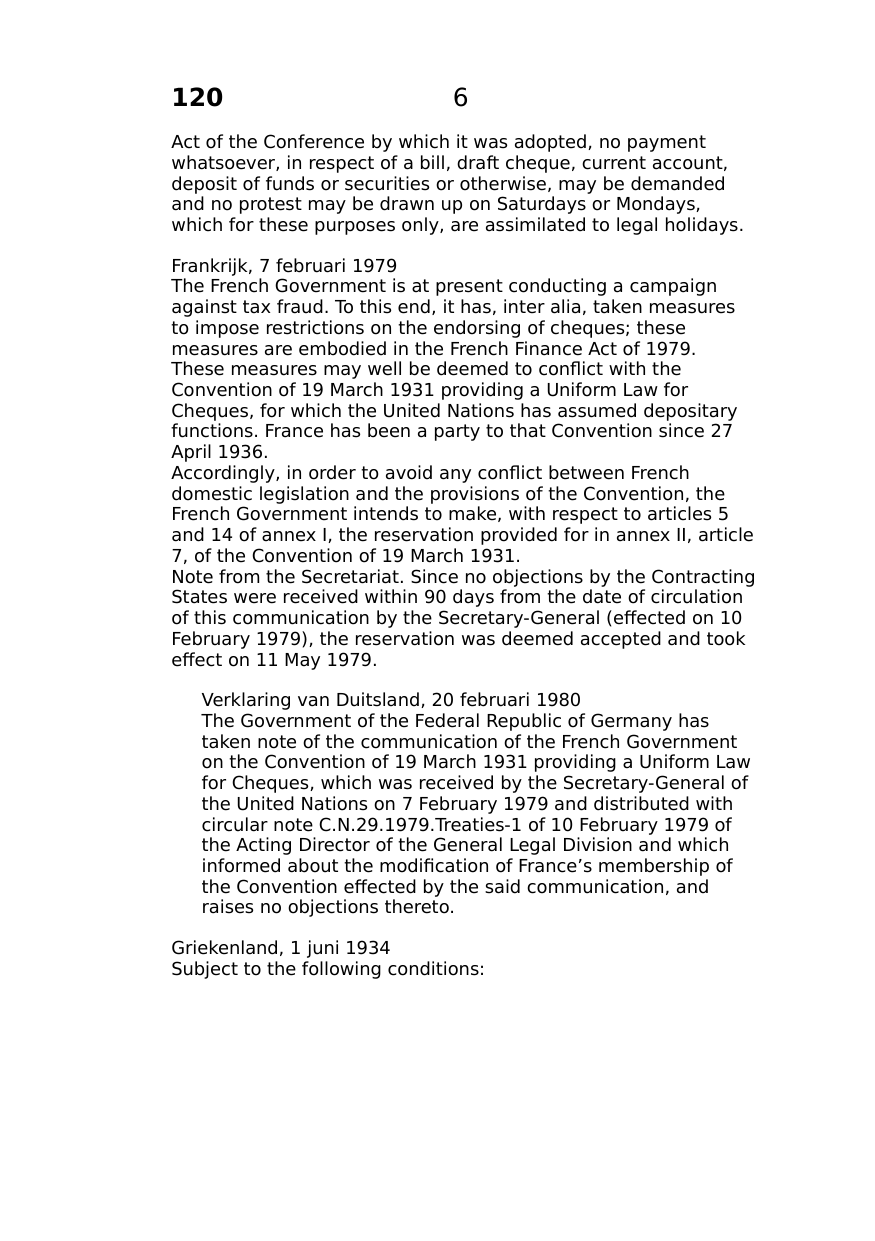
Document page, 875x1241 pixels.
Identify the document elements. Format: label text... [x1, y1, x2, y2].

text The French Government is at present conducting a campaign against tax fraud. To this end, it has, inter alia, taken measures to impose restrictions on the endorsing of cheques; these measures are embodied in the French Finance Act of 1979. [171, 276, 756, 359]
text Act of the Conference by which it was adopted, no payment whatsoever, in respect of a bill, draft cheque, current account, deposit of funds or securities or otherwise, may be demanded and no protest may be drawn up on Saturdays or Mondays, which for these purposes only, are assimilated to legal holidays. [171, 132, 756, 236]
text These measures may well be deemed to conflict with the Convention of 19 March 1931 providing a Uniform Law for Cheques, for which the United Nations has assumed depositary functions. France has been a party to that Convention since 27 April 1936. [171, 359, 756, 463]
text Verklaring van Duitsland, 20 februari 1980 [201, 690, 756, 711]
text The Government of the Federal Republic of Germany has taken note of the communication of the French Government on the Convention of 19 March 1931 providing a Uniform Law for Cheques, which was received by the Secretary-General of the United Nations on 7 February 1979 and distributed with circular note C.N.29.1979.Treaties-1 of 10 February 1979 of the Acting Director of the General Legal Division and which informed about the modification of France’s membership of the Convention effected by the said communication, and raises no objections thereto. [201, 711, 756, 918]
text Griekenland, 1 juni 1934 [171, 938, 756, 959]
text Subject to the following conditions: [171, 959, 756, 979]
text Frankrijk, 7 februari 1979 [171, 256, 756, 276]
text Note from the Secretariat. Since no objections by the Contracting States were received within 90 days from the date of circulation of this communication by the Secretary-General (effected on 10 February 1979), the reservation was deemed accepted and took effect on 11 May 1979. [171, 566, 756, 670]
text Accordingly, in order to avoid any conflict between French domestic legislation and the provisions of the Convention, the French Government intends to make, with respect to articles 5 and 14 of annex I, the reservation provided for in annex II, article 7, of the Convention of 19 March 1931. [171, 463, 756, 566]
